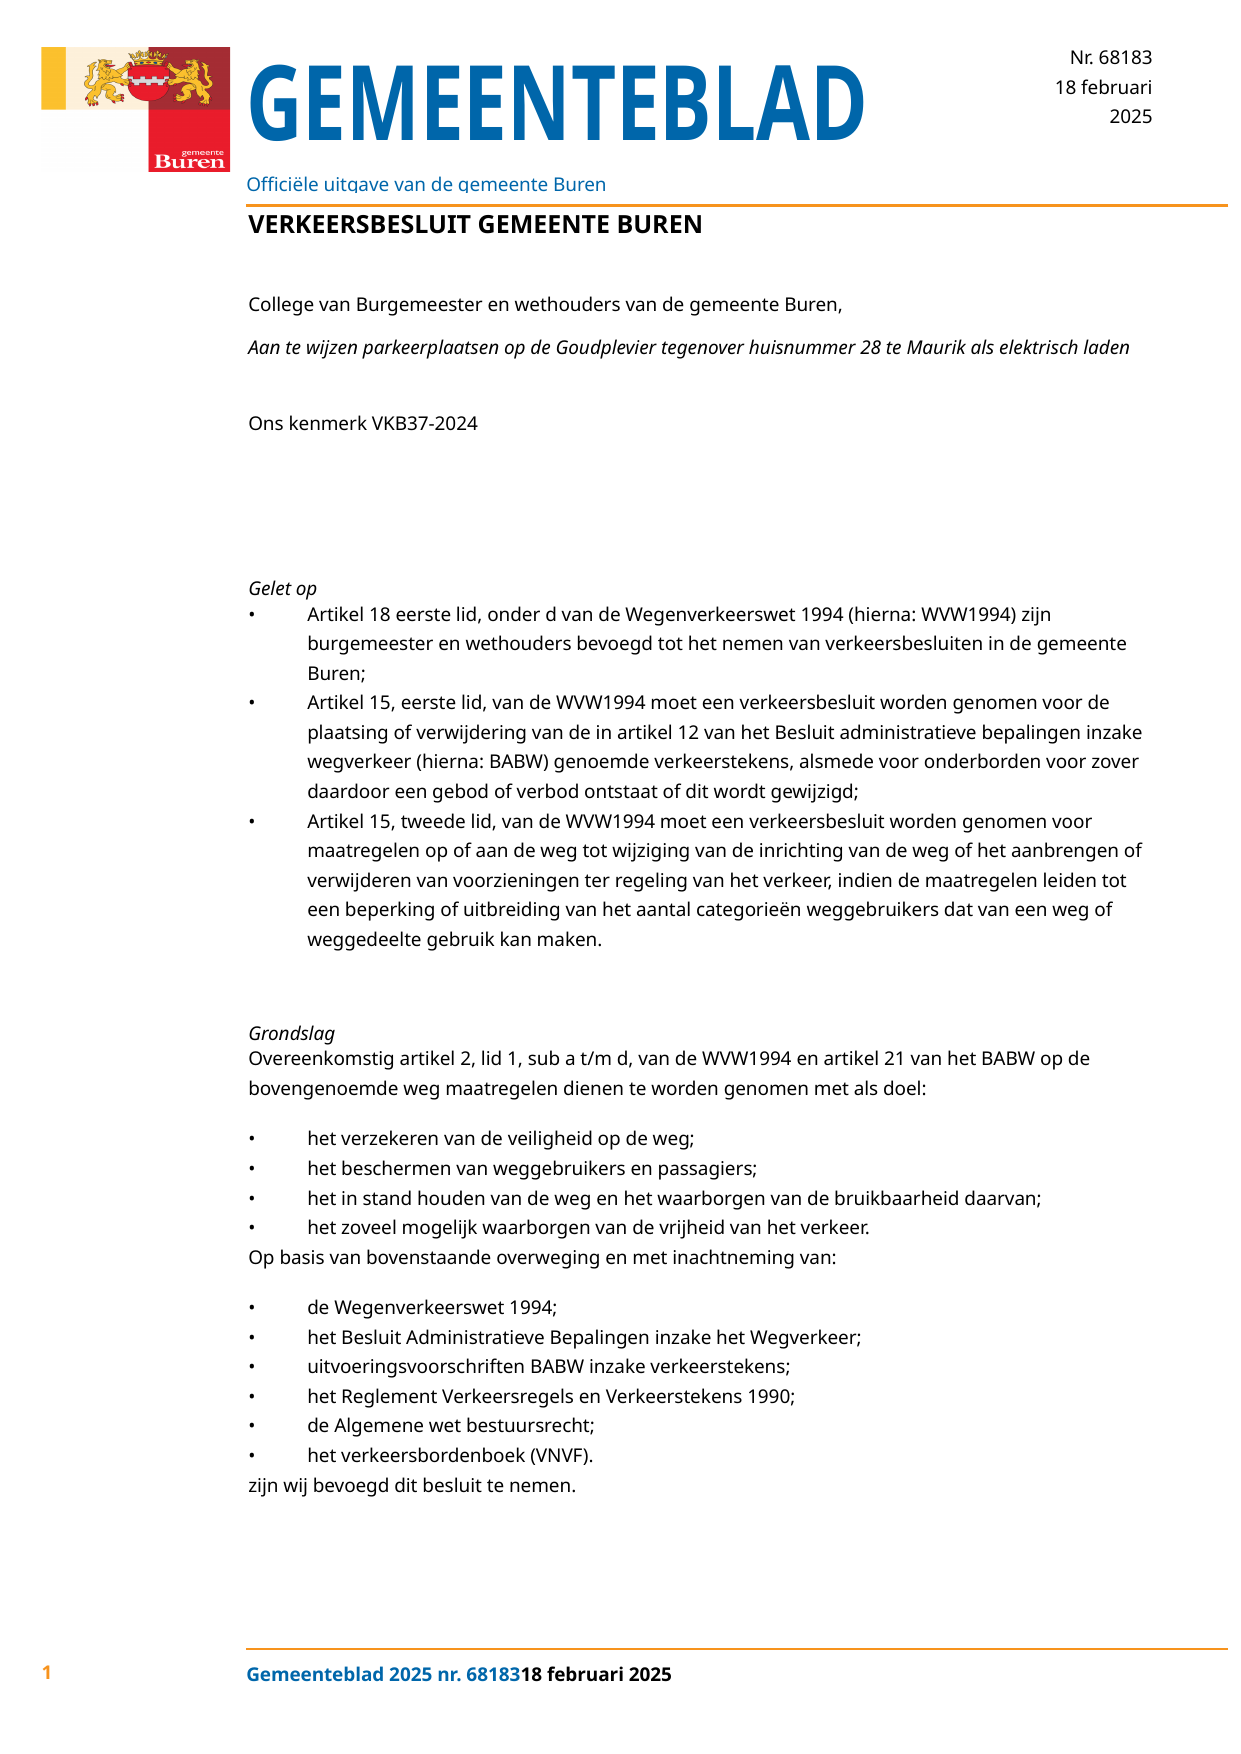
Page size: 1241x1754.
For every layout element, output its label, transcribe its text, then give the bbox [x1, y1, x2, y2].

list het zoveel mogelijk waarborgen van de vrijheid van het verkeer. [248, 1214, 1152, 1240]
text VERKEERSBESLUIT GEMEENTE BUREN [248, 207, 1152, 241]
list het in stand houden van de weg en het waarborgen van de bruikbaarheid daarvan; [248, 1185, 1152, 1210]
list Artikel 15, eerste lid, van de WVW1994 moet een verkeersbesluit worden genomen voor de plaatsing of verwijdering van de in artikel 12 van het Besluit administratieve bepalingen inzake wegverkeer (hierna: BABW) genoemde verkeerstekens, alsmede voor onderborden voor zover daardoor een gebod of verbod ontstaat of dit wordt gewijzigd; [248, 689, 1152, 804]
text Grondslag [248, 1020, 1152, 1046]
text Ons kenmerk VKB37-2024 [248, 410, 1152, 436]
list het Reglement Verkeersregels en Verkeerstekens 1990; [248, 1383, 1152, 1409]
list het verzekeren van de veiligheid op de weg; [248, 1126, 1152, 1151]
list uitvoeringsvoorschriften BABW inzake verkeerstekens; [248, 1353, 1152, 1379]
list Artikel 18 eerste lid, onder d van de Wegenverkeerswet 1994 (hierna: WVW1994) zijn burgemeester en wethouders bevoegd tot het nemen van verkeersbesluiten in de gemeente Buren; [248, 601, 1152, 686]
list het verkeersbordenboek (VNVF). [248, 1442, 1152, 1468]
text College van Burgemeester en wethouders van de gemeente Buren, [248, 291, 1152, 317]
list het Besluit Administratieve Bepalingen inzake het Wegverkeer; [248, 1324, 1152, 1349]
list de Wegenverkeerswet 1994; [248, 1294, 1152, 1320]
text Op basis van bovenstaande overweging en met inachtneming van: [248, 1244, 1152, 1269]
list het beschermen van weggebruikers en passagiers; [248, 1155, 1152, 1181]
text zijn wij bevoegd dit besluit te nemen. [248, 1472, 1152, 1497]
text Gelet op [248, 575, 1152, 601]
list de Algemene wet bestuursrecht; [248, 1413, 1152, 1438]
list Artikel 15, tweede lid, van de WVW1994 moet een verkeersbesluit worden genomen voor maatregelen op of aan de weg tot wijziging van de inrichting van de weg of het aanbrengen of verwijderen van voorzieningen ter regeling van het verkeer, indien de maatregelen leiden tot een beperking of uitbreiding van het aantal categorieën weggebruikers dat van een weg of weggedeelte gebruik kan maken. [248, 808, 1152, 952]
text Overeenkomstig artikel 2, lid 1, sub a t/m d, van de WVW1994 en artikel 21 van het BABW op de bovengenoemde weg maatregelen dienen te worden genomen met als doel: [248, 1046, 1152, 1101]
picture [41, 47, 231, 172]
text Aan te wijzen parkeerplaatsen op de Goudplevier tegenover huisnummer 28 te Maurik als elektrisch laden [248, 334, 1152, 360]
